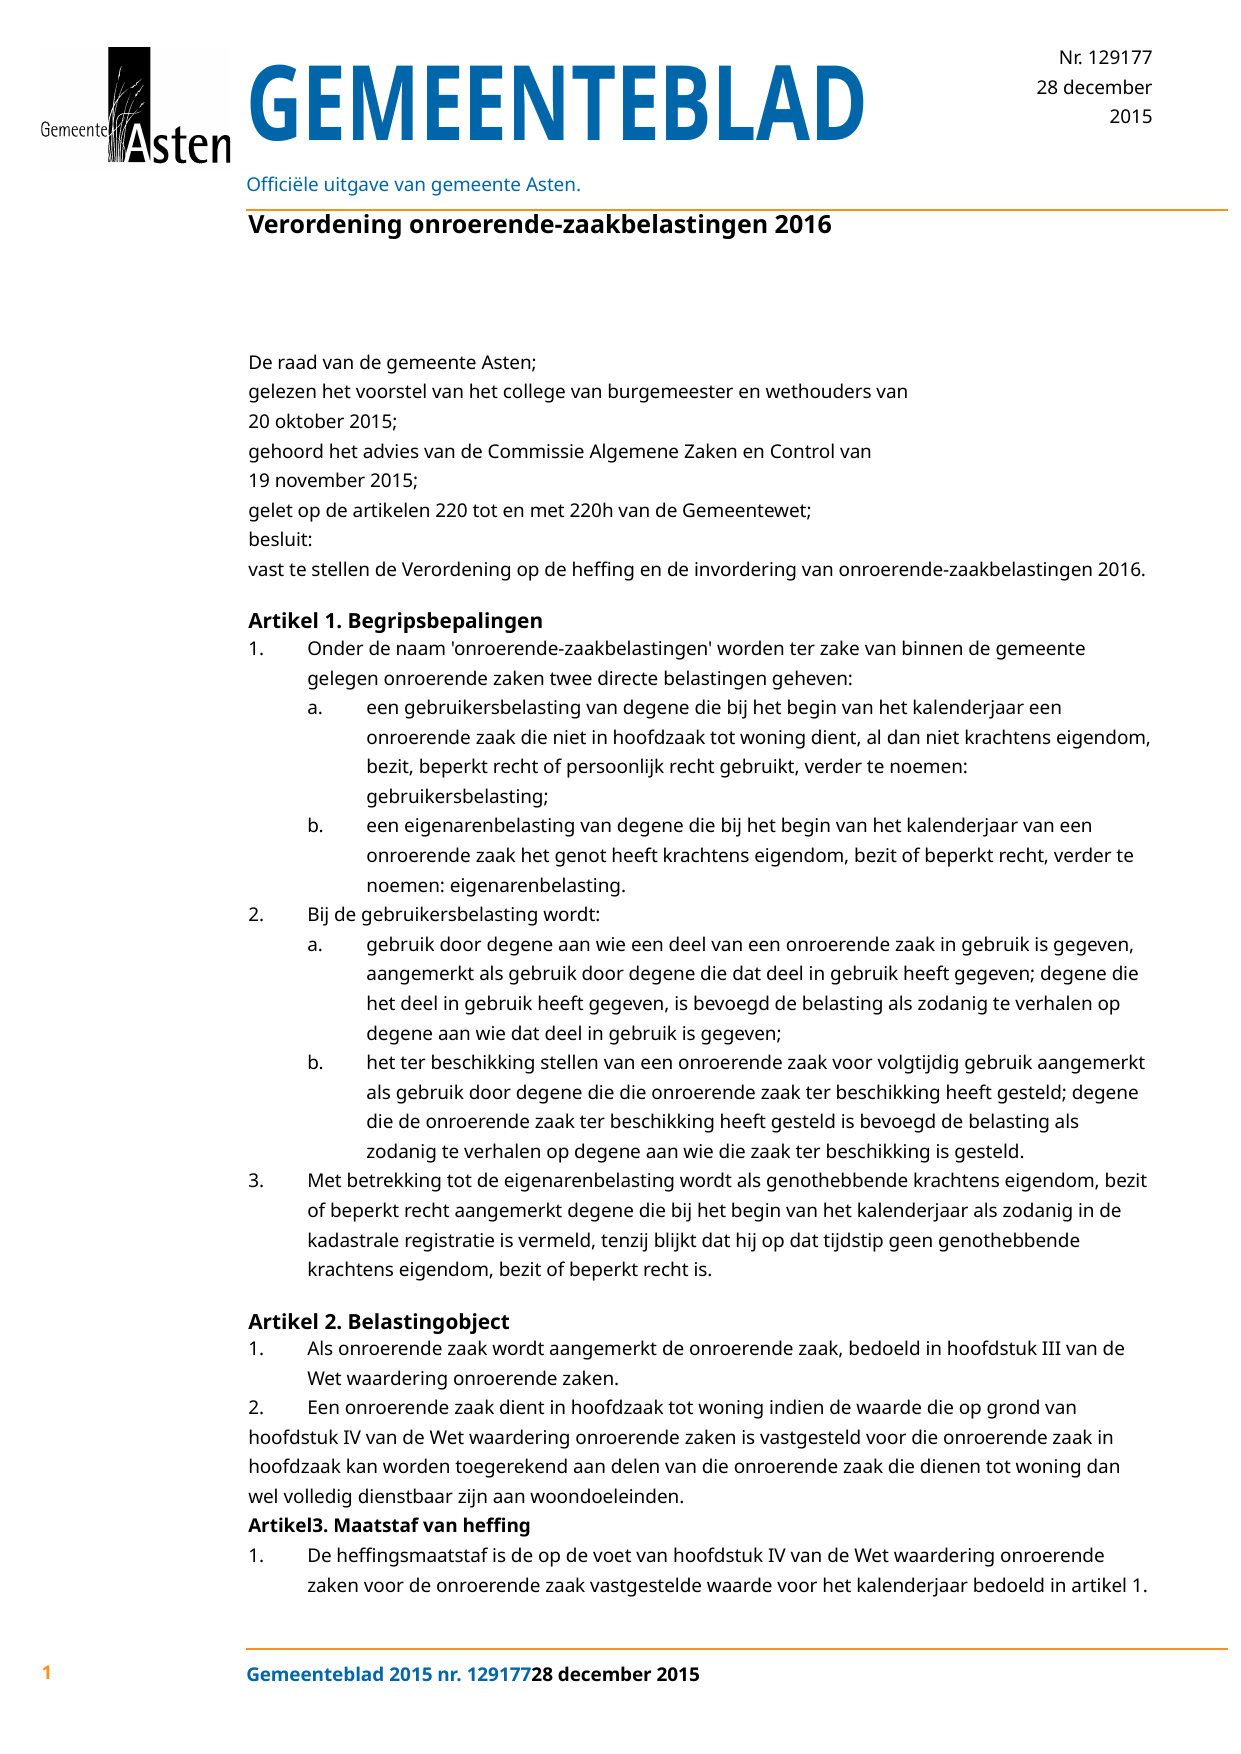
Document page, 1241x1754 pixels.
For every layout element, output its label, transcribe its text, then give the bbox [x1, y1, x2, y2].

list Met betrekking tot de eigenarenbelasting wordt als genothebbende krachtens eigendom, bezit of beperkt recht aangemerkt degene die bij het begin van het kalenderjaar als zodanig in de kadastrale registratie is vermeld, tenzij blijkt dat hij op dat tijdstip geen genothebbende krachtens eigendom, bezit of beperkt recht is. [248, 1168, 1152, 1282]
list Bij de gebruikersbelasting wordt: [248, 901, 1152, 927]
text De raad van de gemeente Asten; [248, 349, 1152, 375]
text gelezen het voorstel van het college van burgemeester en wethouders van [248, 379, 1152, 404]
text hoofdstuk IV van de Wet waardering onroerende zaken is vastgesteld voor die onroerende zaak in hoofdzaak kan worden toegerekend aan delen van die onroerende zaak die dienen tot woning dan wel volledig dienstbaar zijn aan woondoeleinden. [248, 1424, 1152, 1509]
text Verordening onroerende-zaakbelastingen 2016 [248, 211, 1152, 241]
text 19 november 2015; [248, 467, 1152, 493]
list Een onroerende zaak dient in hoofdzaak tot woning indien de waarde die op grond van [248, 1394, 1152, 1420]
text besluit: [248, 527, 1152, 552]
list Onder de naam 'onroerende-zaakbelastingen' worden ter zake van binnen de gemeente gelegen onroerende zaken twee directe belastingen geheven: [248, 635, 1152, 690]
list De heffingsmaatstaf is de op de voet van hoofdstuk IV van de Wet waardering onroerende zaken voor de onroerende zaak vastgestelde waarde voor het kalenderjaar bedoeld in artikel 1. [248, 1542, 1152, 1598]
text Artikel 2. Belastingobject [248, 1307, 1152, 1335]
list gebruik door degene aan wie een deel van een onroerende zaak in gebruik is gegeven, aangemerkt als gebruik door degene die dat deel in gebruik heeft gegeven; degene die het deel in gebruik heeft gegeven, is bevoegd de belasting als zodanig te verhalen op degene aan wie dat deel in gebruik is gegeven; [307, 931, 1152, 1045]
picture [41, 47, 231, 172]
text Artikel 1. Begripsbepalingen [248, 607, 1152, 635]
text vast te stellen de Verordening op de heffing en de invordering van onroerende-zaakbelastingen 2016. [248, 556, 1152, 582]
list het ter beschikking stellen van een onroerende zaak voor volgtijdig gebruik aangemerkt als gebruik door degene die die onroerende zaak ter beschikking heeft gesteld; degene die de onroerende zaak ter beschikking heeft gesteld is bevoegd de belasting als zodanig te verhalen op degene aan wie die zaak ter beschikking is gesteld. [307, 1049, 1152, 1164]
list Als onroerende zaak wordt aangemerkt de onroerende zaak, bedoeld in hoofdstuk III van de Wet waardering onroerende zaken. [248, 1335, 1152, 1391]
list een eigenarenbelasting van degene die bij het begin van het kalenderjaar van een onroerende zaak het genot heeft krachtens eigendom, bezit of beperkt recht, verder te noemen: eigenarenbelasting. [307, 813, 1152, 897]
text gelet op de artikelen 220 tot en met 220h van de Gemeentewet; [248, 497, 1152, 523]
text Artikel3. Maatstaf van heffing [248, 1513, 1152, 1538]
list een gebruikersbelasting van degene die bij het begin van het kalenderjaar een onroerende zaak die niet in hoofdzaak tot woning dient, al dan niet krachtens eigendom, bezit, beperkt recht of persoonlijk recht gebruikt, verder te noemen: gebruikersbelasting; [307, 694, 1152, 809]
text 20 oktober 2015; [248, 408, 1152, 434]
text gehoord het advies van de Commissie Algemene Zaken en Control van [248, 438, 1152, 464]
